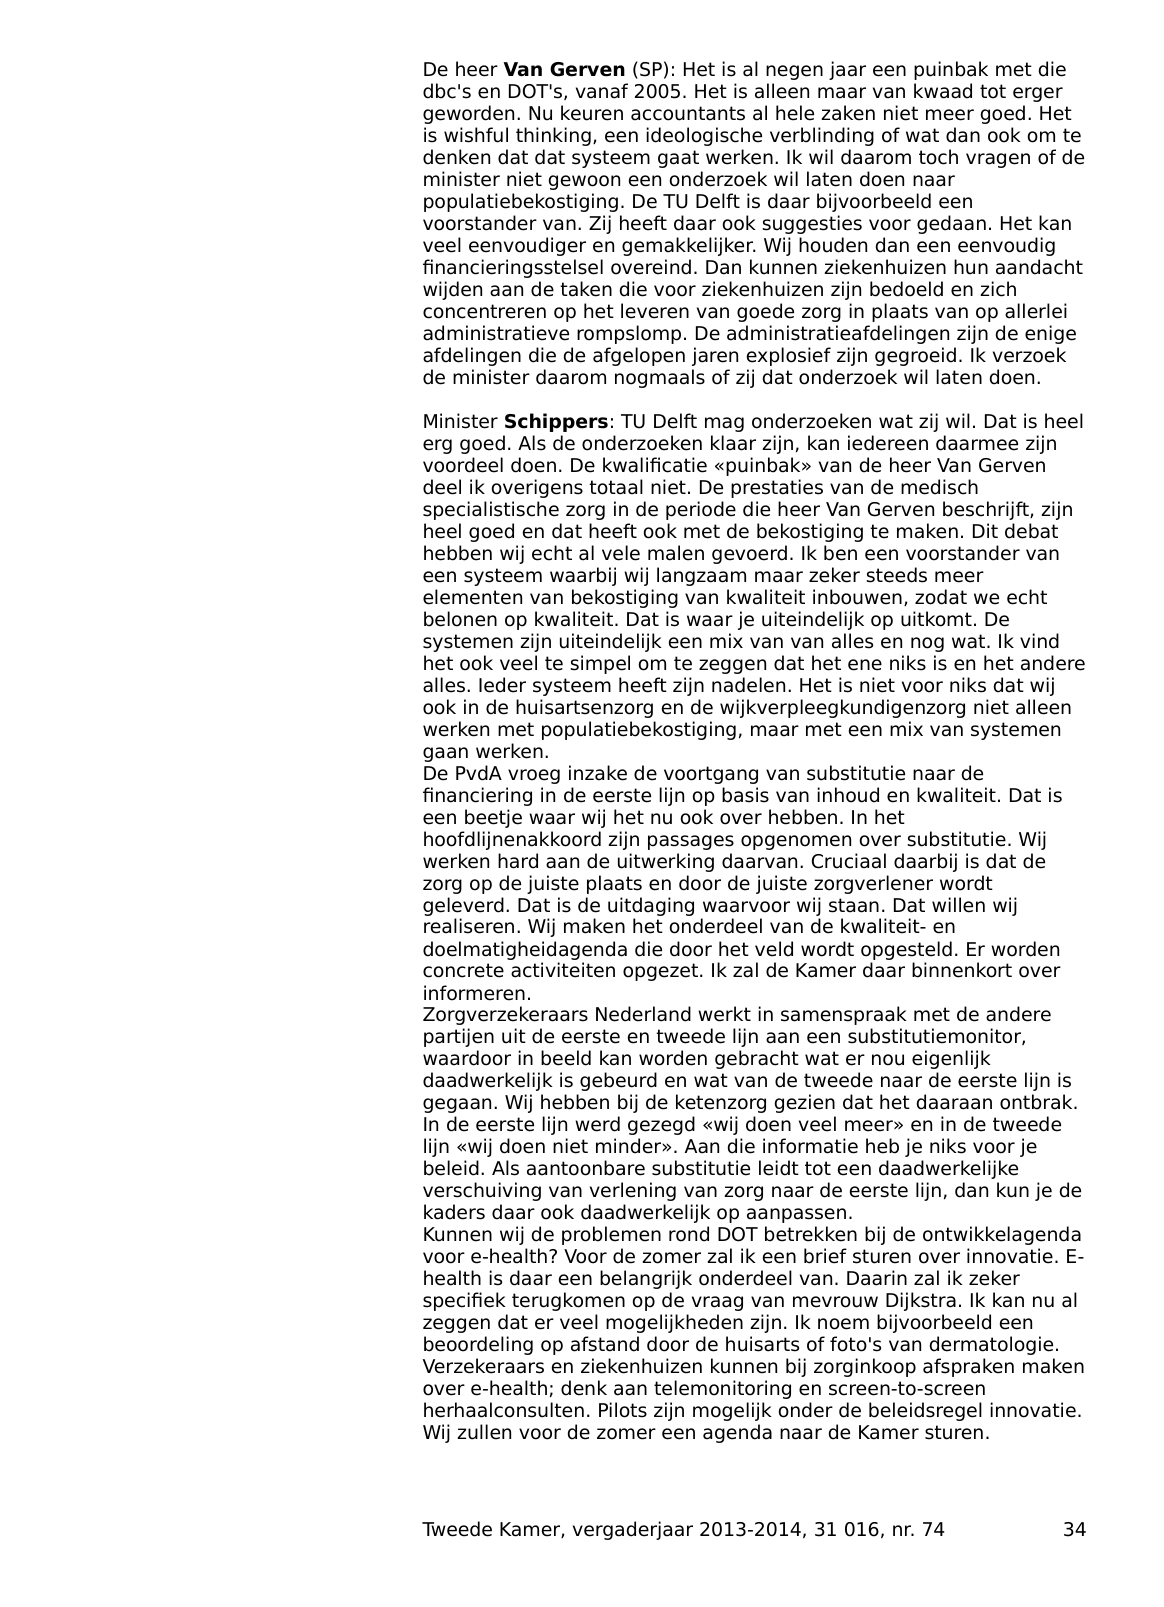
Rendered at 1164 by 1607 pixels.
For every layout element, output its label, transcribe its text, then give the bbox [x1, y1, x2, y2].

text Zorgverzekeraars Nederland werkt in samenspraak met de andere partijen uit de eerste en tweede lijn aan een substitutiemonitor, waardoor in beeld kan worden gebracht wat er nou eigenlijk daadwerkelijk is gebeurd en wat van de tweede naar de eerste lijn is gegaan. Wij hebben bij de ketenzorg gezien dat het daaraan ontbrak. In de eerste lijn werd gezegd «wij doen veel meer» en in de tweede lijn «wij doen niet minder». Aan die informatie heb je niks voor je beleid. Als aantoonbare substitutie leidt tot een daadwerkelijke verschuiving van verlening van zorg naar de eerste lijn, dan kun je de kaders daar ook daadwerkelijk op aanpassen. [422, 1004, 1087, 1224]
text Kunnen wij de problemen rond DOT betrekken bij de ontwikkelagenda voor e-health? Voor de zomer zal ik een brief sturen over innovatie. E-health is daar een belangrijk onderdeel van. Daarin zal ik zeker specifiek terugkomen op de vraag van mevrouw Dijkstra. Ik kan nu al zeggen dat er veel mogelijkheden zijn. Ik noem bijvoorbeeld een beoordeling op afstand door de huisarts of foto's van dermatologie. Verzekeraars en ziekenhuizen kunnen bij zorginkoop afspraken maken over e-health; denk aan telemonitoring en screen-to-screen herhaalconsulten. Pilots zijn mogelijk onder de beleidsregel innovatie. Wij zullen voor de zomer een agenda naar de Kamer sturen. [422, 1224, 1087, 1444]
text De PvdA vroeg inzake de voortgang van substitutie naar de financiering in de eerste lijn op basis van inhoud en kwaliteit. Dat is een beetje waar wij het nu ook over hebben. In het hoofdlijnenakkoord zijn passages opgenomen over substitutie. Wij werken hard aan de uitwerking daarvan. Cruciaal daarbij is dat de zorg op de juiste plaats en door de juiste zorgverlener wordt geleverd. Dat is de uitdaging waarvoor wij staan. Dat willen wij realiseren. Wij maken het onderdeel van de kwaliteit- en doelmatigheidagenda die door het veld wordt opgesteld. Er worden concrete activiteiten opgezet. Ik zal de Kamer daar binnenkort over informeren. [422, 763, 1087, 1004]
text De heer Van Gerven (SP): Het is al negen jaar een puinbak met die dbc's en DOT's, vanaf 2005. Het is alleen maar van kwaad tot erger geworden. Nu keuren accountants al hele zaken niet meer goed. Het is wishful thinking, een ideologische verblinding of wat dan ook om te denken dat dat systeem gaat werken. Ik wil daarom toch vragen of de minister niet gewoon een onderzoek wil laten doen naar populatiebekostiging. De TU Delft is daar bijvoorbeeld een voorstander van. Zij heeft daar ook suggesties voor gedaan. Het kan veel eenvoudiger en gemakkelijker. Wij houden dan een eenvoudig financieringsstelsel overeind. Dan kunnen ziekenhuizen hun aandacht wijden aan de taken die voor ziekenhuizen zijn bedoeld en zich concentreren op het leveren van goede zorg in plaats van op allerlei administratieve rompslomp. De administratieafdelingen zijn de enige afdelingen die de afgelopen jaren explosief zijn gegroeid. Ik verzoek de minister daarom nogmaals of zij dat onderzoek wil laten doen. [422, 59, 1087, 389]
text Minister Schippers: TU Delft mag onderzoeken wat zij wil. Dat is heel erg goed. Als de onderzoeken klaar zijn, kan iedereen daarmee zijn voordeel doen. De kwalificatie «puinbak» van de heer Van Gerven deel ik overigens totaal niet. De prestaties van de medisch specialistische zorg in de periode die heer Van Gerven beschrijft, zijn heel goed en dat heeft ook met de bekostiging te maken. Dit debat hebben wij echt al vele malen gevoerd. Ik ben een voorstander van een systeem waarbij wij langzaam maar zeker steeds meer elementen van bekostiging van kwaliteit inbouwen, zodat we echt belonen op kwaliteit. Dat is waar je uiteindelijk op uitkomt. De systemen zijn uiteindelijk een mix van van alles en nog wat. Ik vind het ook veel te simpel om te zeggen dat het ene niks is en het andere alles. Ieder systeem heeft zijn nadelen. Het is niet voor niks dat wij ook in de huisartsenzorg en de wijkverpleegkundigenzorg niet alleen werken met populatiebekostiging, maar met een mix van systemen gaan werken. [422, 411, 1087, 763]
